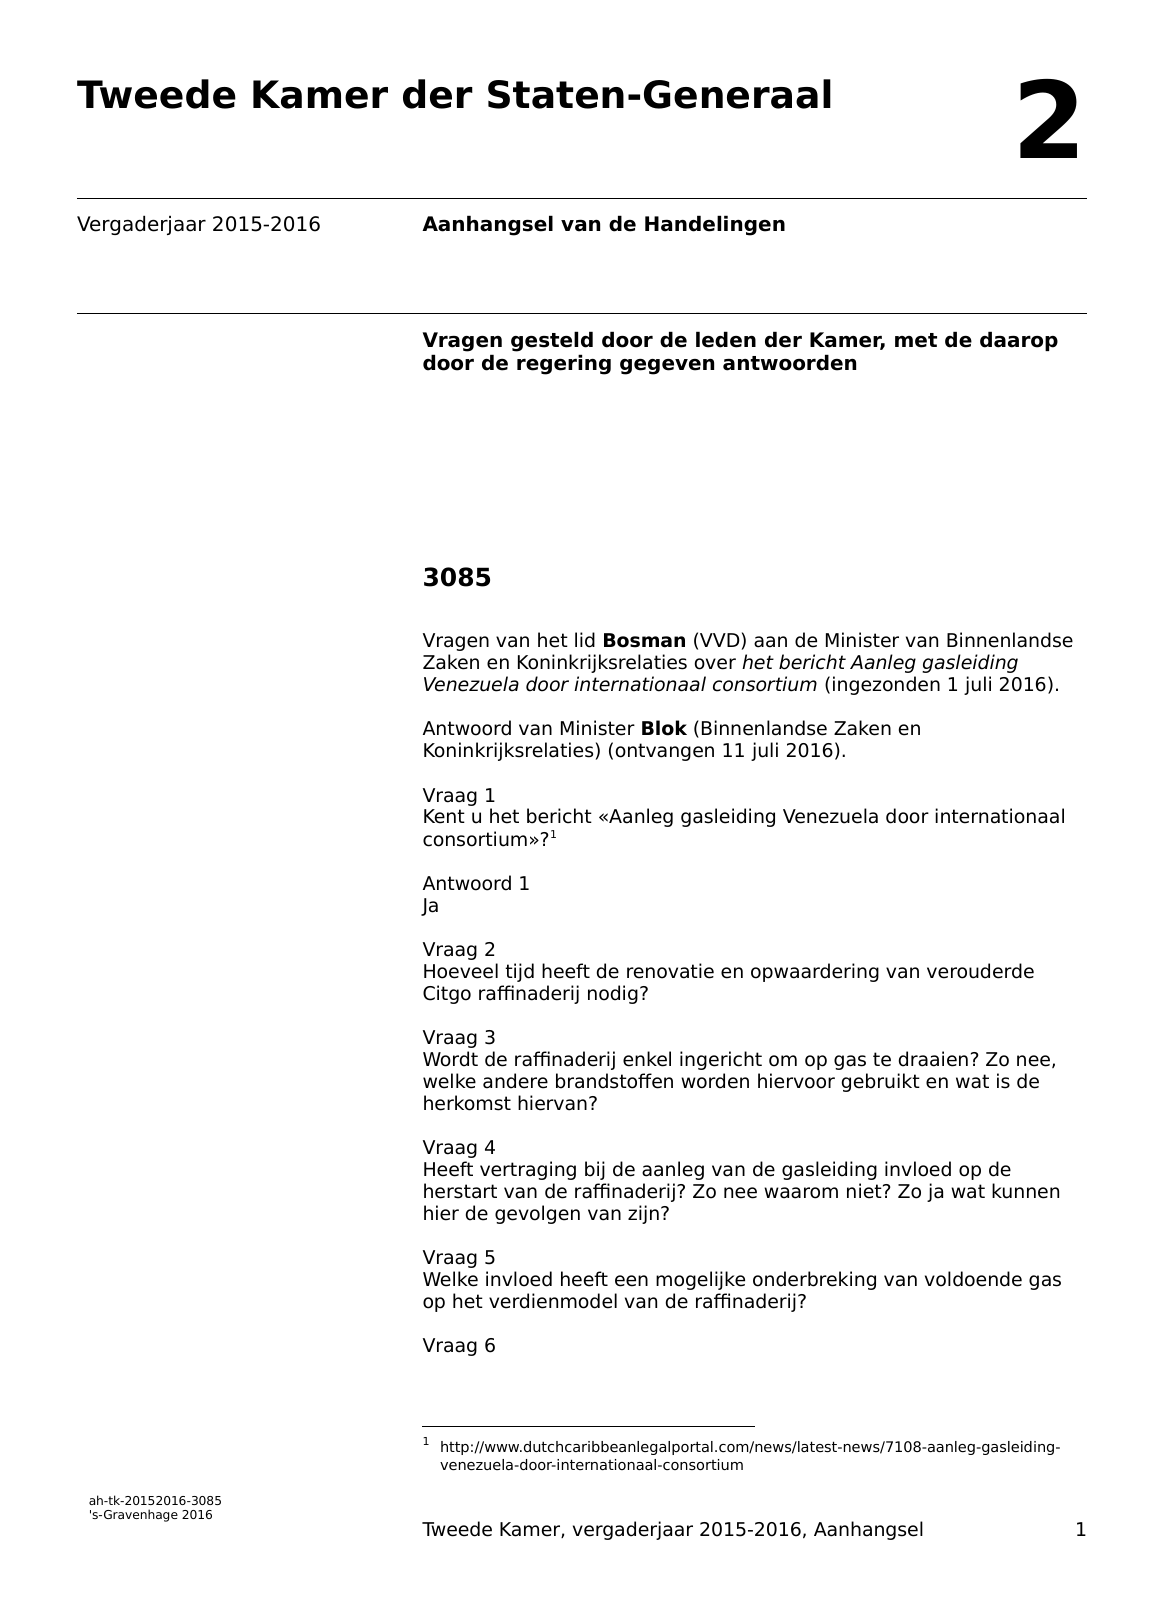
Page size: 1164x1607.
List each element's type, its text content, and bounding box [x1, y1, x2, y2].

text 's-Gravenhage 2016 [88, 1508, 323, 1522]
table_cell [77, 314, 422, 375]
table_header Tweede Kamer der Staten-Generaal [77, 59, 886, 198]
text Ja [422, 894, 1087, 917]
text Vraag 6 [422, 1335, 1087, 1357]
text Kent u het bericht «Aanleg gasleiding Venezuela door internationaal consortium»? [422, 806, 1087, 850]
text Hoeveel tijd heeft de renovatie en opwaardering van verouderde Citgo raffinaderij nodig? [422, 961, 1087, 1005]
table_header 2 [886, 59, 1087, 198]
text Vraag 1 [422, 784, 1087, 806]
text Vraag 4 [422, 1137, 1087, 1159]
table_cell Vergaderjaar 2015-2016 [77, 199, 422, 313]
text Vraag 3 [422, 1027, 1087, 1049]
text Antwoord van Minister Blok (Binnenlandse Zaken en Koninkrijksrelaties) (ontvangen 11 juli 2016). [422, 718, 1087, 762]
text Vraag 5 [422, 1247, 1087, 1269]
text http://www.dutchcaribbeanlegalportal.com/news/latest-news/7108-aanleg-gasleiding-venezuela-door-internationaal-consortium [422, 1435, 1087, 1474]
text ah-tk-20152016-3085 [88, 1494, 323, 1508]
table_cell Vragen gesteld door de leden der Kamer, met de daarop door de regering gegeven antwoorden [422, 314, 1087, 375]
text Vraag 2 [422, 939, 1087, 961]
text 3085 [422, 563, 1087, 592]
text Vragen van het lid Bosman (VVD) aan de Minister van Binnenlandse Zaken en Koninkrijksrelaties over het bericht Aanleg gasleiding Venezuela door internationaal consortium (ingezonden 1 juli 2016). [422, 630, 1087, 696]
text Welke invloed heeft een mogelijke onderbreking van voldoende gas op het verdienmodel van de raffinaderij? [422, 1269, 1087, 1313]
text Antwoord 1 [422, 873, 1087, 894]
text Wordt de raffinaderij enkel ingericht om op gas te draaien? Zo nee, welke andere brandstoffen worden hiervoor gebruikt en wat is de herkomst hiervan? [422, 1049, 1087, 1115]
text Heeft vertraging bij de aanleg van de gasleiding invloed op de herstart van de raffinaderij? Zo nee waarom niet? Zo ja wat kunnen hier de gevolgen van zijn? [422, 1159, 1087, 1225]
table_cell Aanhangsel van de Handelingen [422, 199, 1087, 313]
